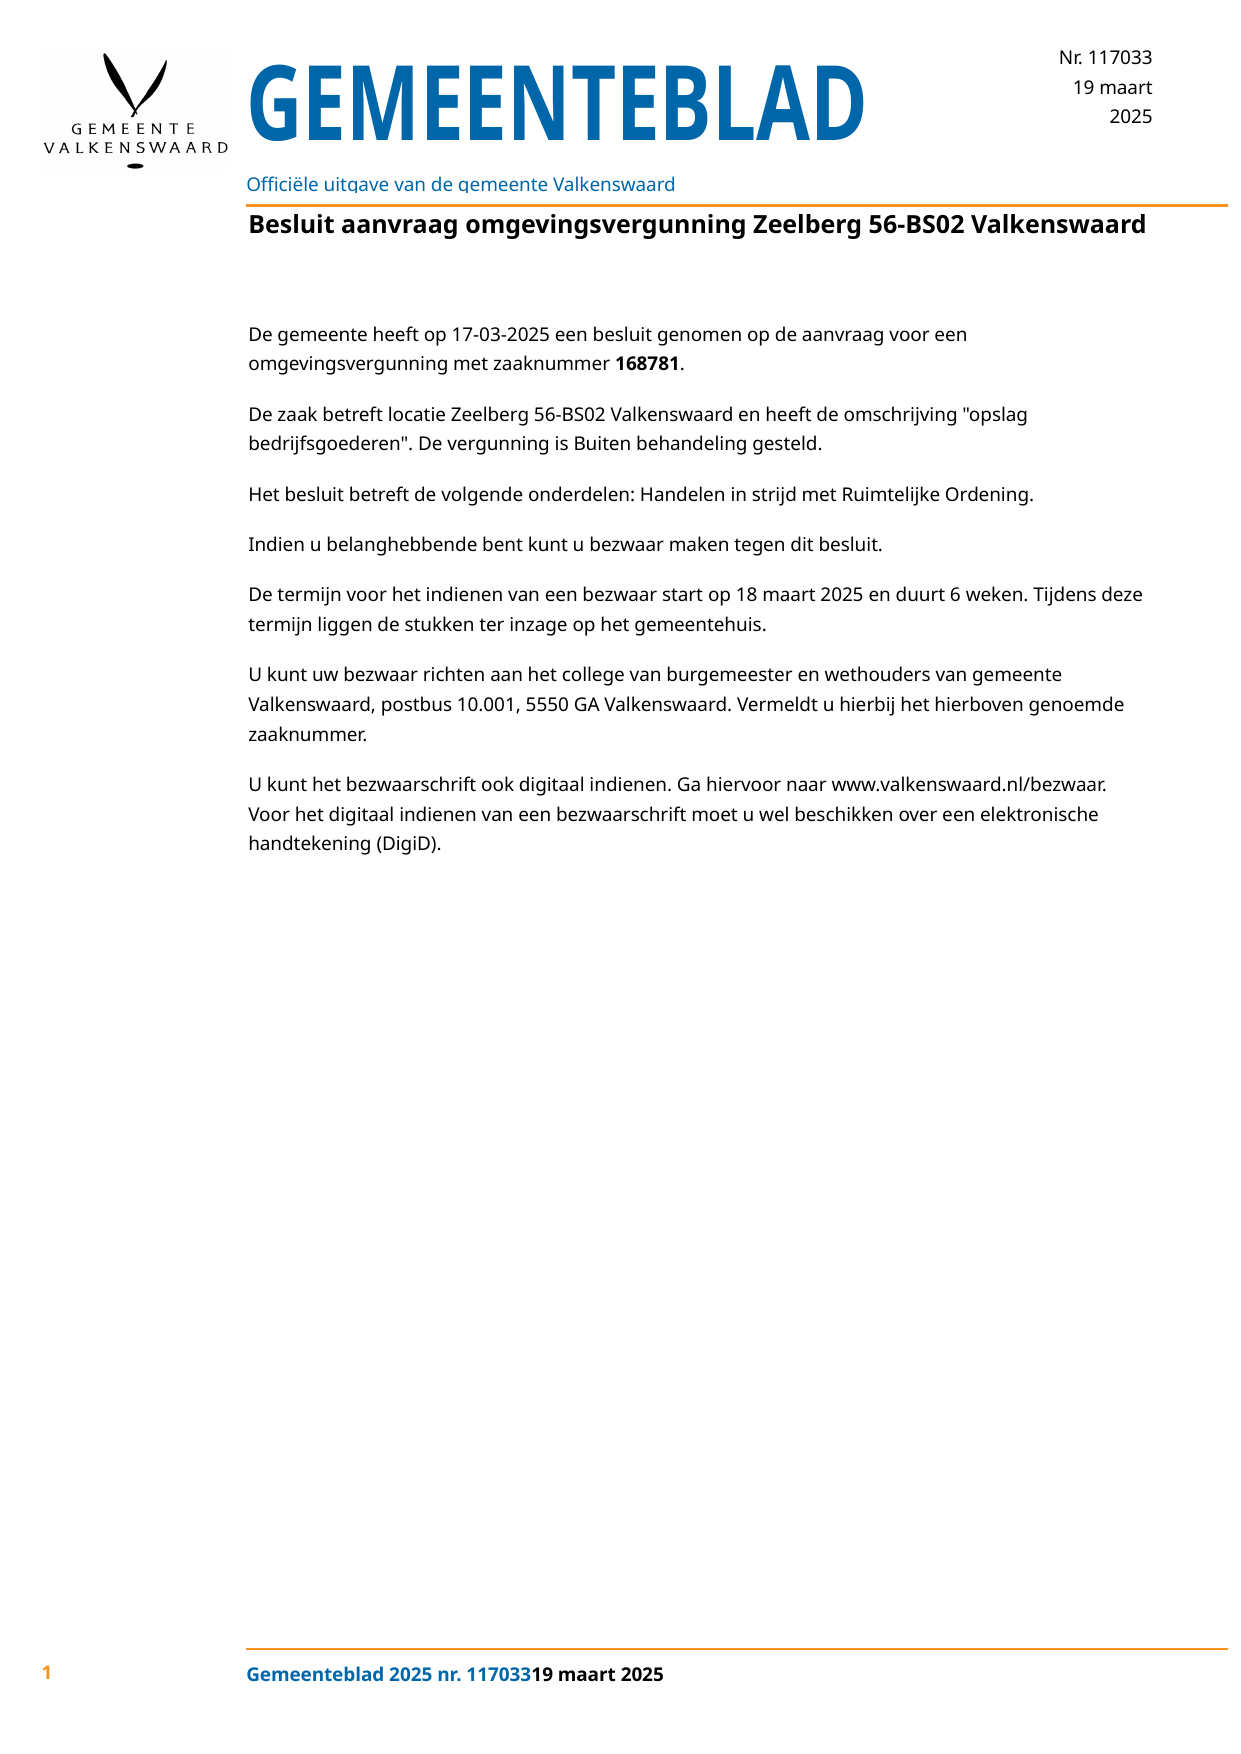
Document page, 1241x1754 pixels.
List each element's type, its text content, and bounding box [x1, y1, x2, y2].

text Indien u belanghebbende bent kunt u bezwaar maken tegen dit besluit. [248, 531, 1152, 557]
text De gemeente heeft op 17-03-2025 een besluit genomen op de aanvraag voor een omgevingsvergunning met zaaknummer 168781. [248, 321, 1152, 376]
text De termijn voor het indienen van een bezwaar start op 18 maart 2025 en duurt 6 weken. Tijdens deze termijn liggen de stukken ter inzage op het gemeentehuis. [248, 582, 1152, 637]
text U kunt het bezwaarschrift ook digitaal indienen. Ga hiervoor naar www.valkenswaard.nl/bezwaar. Voor het digitaal indienen van een bezwaarschrift moet u wel beschikken over een elektronische handtekening (DigiD). [248, 771, 1152, 856]
text Het besluit betreft de volgende onderdelen: Handelen in strijd met Ruimtelijke Ordening. [248, 481, 1152, 506]
text Besluit aanvraag omgevingsvergunning Zeelberg 56-BS02 Valkenswaard [248, 207, 1152, 241]
picture [41, 47, 231, 172]
text De zaak betreft locatie Zeelberg 56-BS02 Valkenswaard en heeft de omschrijving "opslag bedrijfsgoederen". De vergunning is Buiten behandeling gesteld. [248, 401, 1152, 456]
text U kunt uw bezwaar richten aan het college van burgemeester en wethouders van gemeente Valkenswaard, postbus 10.001, 5550 GA Valkenswaard. Vermeldt u hierbij het hierboven genoemde zaaknummer. [248, 662, 1152, 746]
